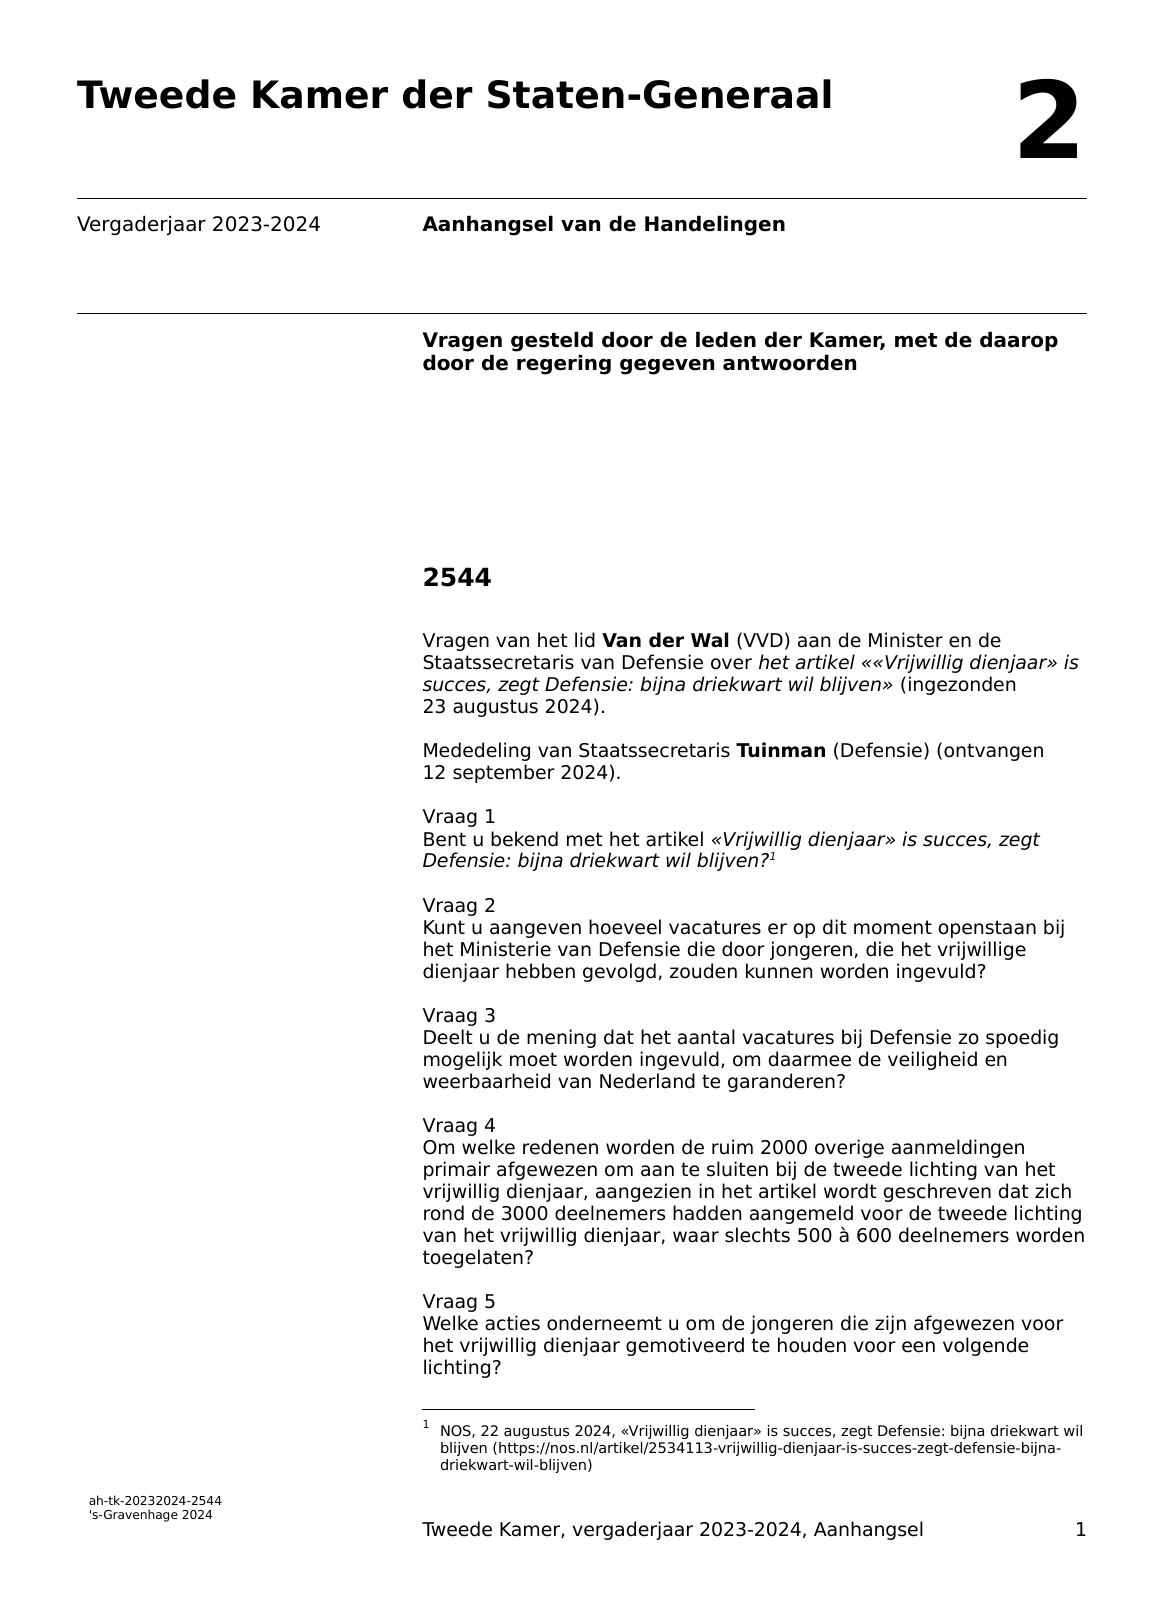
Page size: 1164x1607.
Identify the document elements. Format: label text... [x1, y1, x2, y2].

text 2544 [422, 563, 1087, 592]
text Vragen van het lid Van der Wal (VVD) aan de Minister en de Staatssecretaris van Defensie over het artikel ««Vrijwillig dienjaar» is succes, zegt Defensie: bijna driekwart wil blijven» (ingezonden 23 augustus 2024). [422, 630, 1087, 718]
text NOS, 22 augustus 2024, «Vrijwillig dienjaar» is succes, zegt Defensie: bijna driekwart wil blijven (https://nos.nl/artikel/2534113-vrijwillig-dienjaar-is-succes-zegt-defensie-bijna-driekwart-wil-blijven) [422, 1418, 1087, 1474]
table_header 2 [886, 59, 1087, 198]
text Welke acties onderneemt u om de jongeren die zijn afgewezen voor het vrijwillig dienjaar gemotiveerd te houden voor een volgende lichting? [422, 1313, 1087, 1379]
text Om welke redenen worden de ruim 2000 overige aanmeldingen primair afgewezen om aan te sluiten bij de tweede lichting van het vrijwillig dienjaar, aangezien in het artikel wordt geschreven dat zich rond de 3000 deelnemers hadden aangemeld voor de tweede lichting van het vrijwillig dienjaar, waar slechts 500 à 600 deelnemers worden toegelaten? [422, 1137, 1087, 1269]
table_cell Vergaderjaar 2023-2024 [77, 199, 422, 313]
text Vraag 4 [422, 1115, 1087, 1137]
text Vraag 2 [422, 894, 1087, 917]
text Vraag 5 [422, 1291, 1087, 1313]
text 's-Gravenhage 2024 [88, 1508, 323, 1522]
table_cell Vragen gesteld door de leden der Kamer, met de daarop door de regering gegeven antwoorden [422, 314, 1087, 375]
text Vraag 1 [422, 806, 1087, 828]
text Mededeling van Staatssecretaris Tuinman (Defensie) (ontvangen 12 september 2024). [422, 740, 1087, 784]
table_header Tweede Kamer der Staten-Generaal [77, 59, 886, 198]
table_cell [77, 314, 422, 375]
text ah-tk-20232024-2544 [88, 1494, 323, 1508]
text Deelt u de mening dat het aantal vacatures bij Defensie zo spoedig mogelijk moet worden ingevuld, om daarmee de veiligheid en weerbaarheid van Nederland te garanderen? [422, 1027, 1087, 1093]
text Bent u bekend met het artikel «Vrijwillig dienjaar» is succes, zegt Defensie: bijna driekwart wil blijven? [422, 828, 1087, 872]
text Kunt u aangeven hoeveel vacatures er op dit moment openstaan bij het Ministerie van Defensie die door jongeren, die het vrijwillige dienjaar hebben gevolgd, zouden kunnen worden ingevuld? [422, 917, 1087, 982]
table_cell Aanhangsel van de Handelingen [422, 199, 1087, 313]
text Vraag 3 [422, 1005, 1087, 1027]
